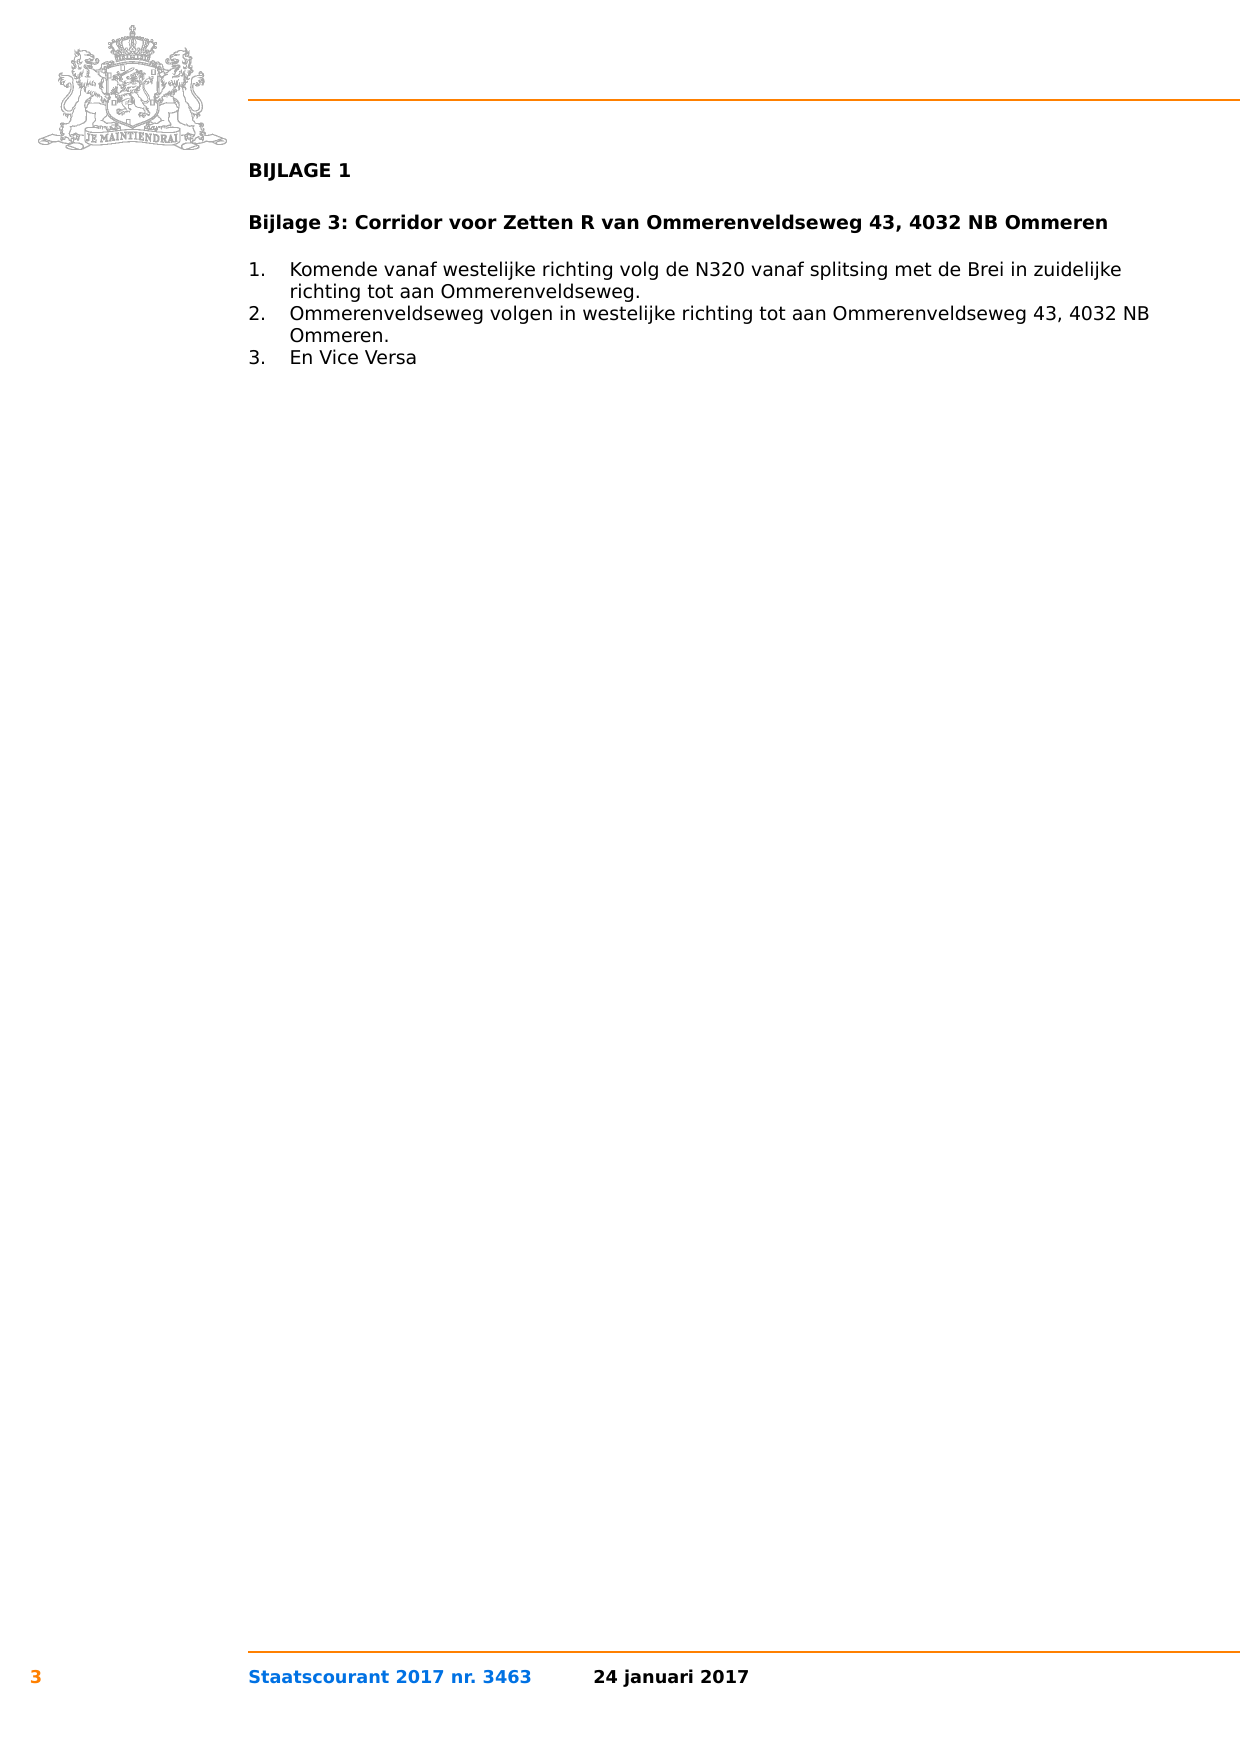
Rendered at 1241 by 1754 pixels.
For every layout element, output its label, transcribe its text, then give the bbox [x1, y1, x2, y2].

picture [38, 25, 227, 150]
text 3. En Vice Versa [248, 347, 1163, 369]
text 2. Ommerenveldseweg volgen in westelijke richting tot aan Ommerenveldseweg 43, 4032 NB Ommeren. [248, 303, 1163, 347]
subtitle Bijlage 3: Corridor voor Zetten R van Ommerenveldseweg 43, 4032 NB Ommeren [248, 212, 1163, 234]
text 1. Komende vanaf westelijke richting volg de N320 vanaf splitsing met de Brei in zuidelijke richting tot aan Ommerenveldseweg. [248, 259, 1163, 303]
subtitle BIJLAGE 1 [248, 160, 1163, 182]
